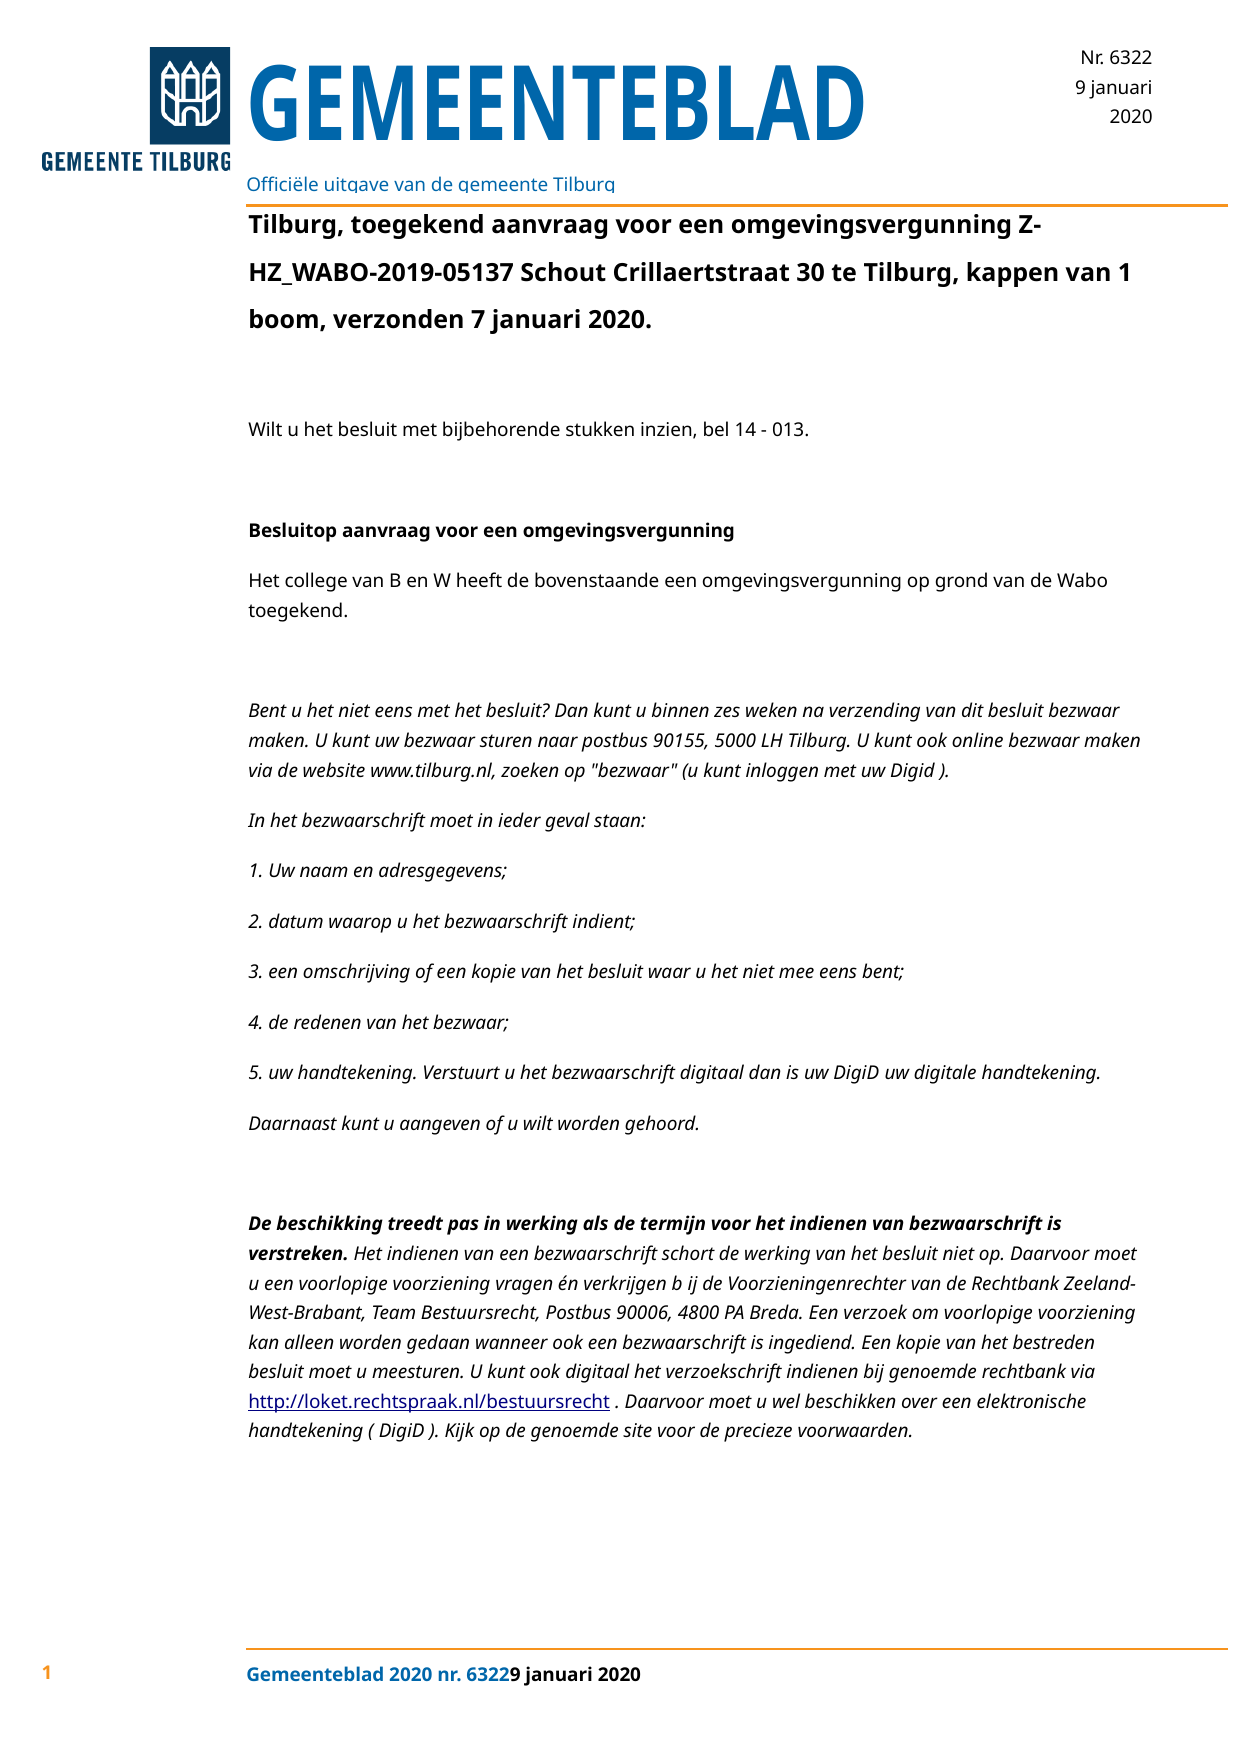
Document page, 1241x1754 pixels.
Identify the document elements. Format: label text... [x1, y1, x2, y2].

text 2. datum waarop u het bezwaarschrift indient; [248, 908, 1152, 934]
text Tilburg, toegekend aanvraag voor een omgevingsvergunning Z-HZ_WABO-2019-05137 Schout Crillaertstraat 30 te Tilburg, kappen van 1 boom, verzonden 7 januari 2020. [248, 207, 1152, 336]
text Bent u het niet eens met het besluit? Dan kunt u binnen zes weken na verzending van dit besluit bezwaar maken. U kunt uw bezwaar sturen naar postbus 90155, 5000 LH Tilburg. U kunt ook online bezwaar maken via de website www.tilburg.nl, zoeken op "bezwaar" (u kunt inloggen met uw Digid ). [248, 698, 1152, 782]
text Daarnaast kunt u aangeven of u wilt worden gehoord. [248, 1110, 1152, 1135]
text Wilt u het besluit met bijbehorende stukken inzien, bel 14 - 013. [248, 416, 1152, 442]
text 3. een omschrijving of een kopie van het besluit waar u het niet mee eens bent; [248, 958, 1152, 984]
text De beschikking treedt pas in werking als de termijn voor het indienen van bezwaarschrift is verstreken. Het indienen van een bezwaarschrift schort de werking van het besluit niet op. Daarvoor moet u een voorlopige voorziening vragen én verkrijgen b ij de Voorzieningenrechter van de Rechtbank Zeeland-West-Brabant, Team Bestuursrecht, Postbus 90006, 4800 PA Breda. Een verzoek om voorlopige voorziening kan alleen worden gedaan wanneer ook een bezwaarschrift is ingediend. Een kopie van het bestreden besluit moet u meesturen. U kunt ook digitaal het verzoekschrift indienen bij genoemde rechtbank via http://loket.rechtspraak.nl/bestuursrecht . Daarvoor moet u wel beschikken over een elektronische handtekening ( DigiD ). Kijk op de genoemde site voor de precieze voorwaarden. [248, 1211, 1152, 1443]
picture [41, 47, 231, 172]
text Besluitop aanvraag voor een omgevingsvergunning [248, 517, 1152, 542]
text 1. Uw naam en adresgegevens; [248, 858, 1152, 883]
text In het bezwaarschrift moet in ieder geval staan: [248, 807, 1152, 833]
text Het college van B en W heeft de bovenstaande een omgevingsvergunning op grond van de Wabo toegekend. [248, 567, 1152, 622]
text 5. uw handtekening. Verstuurt u het bezwaarschrift digitaal dan is uw DigiD uw digitale handtekening. [248, 1059, 1152, 1085]
text 4. de redenen van het bezwaar; [248, 1009, 1152, 1034]
